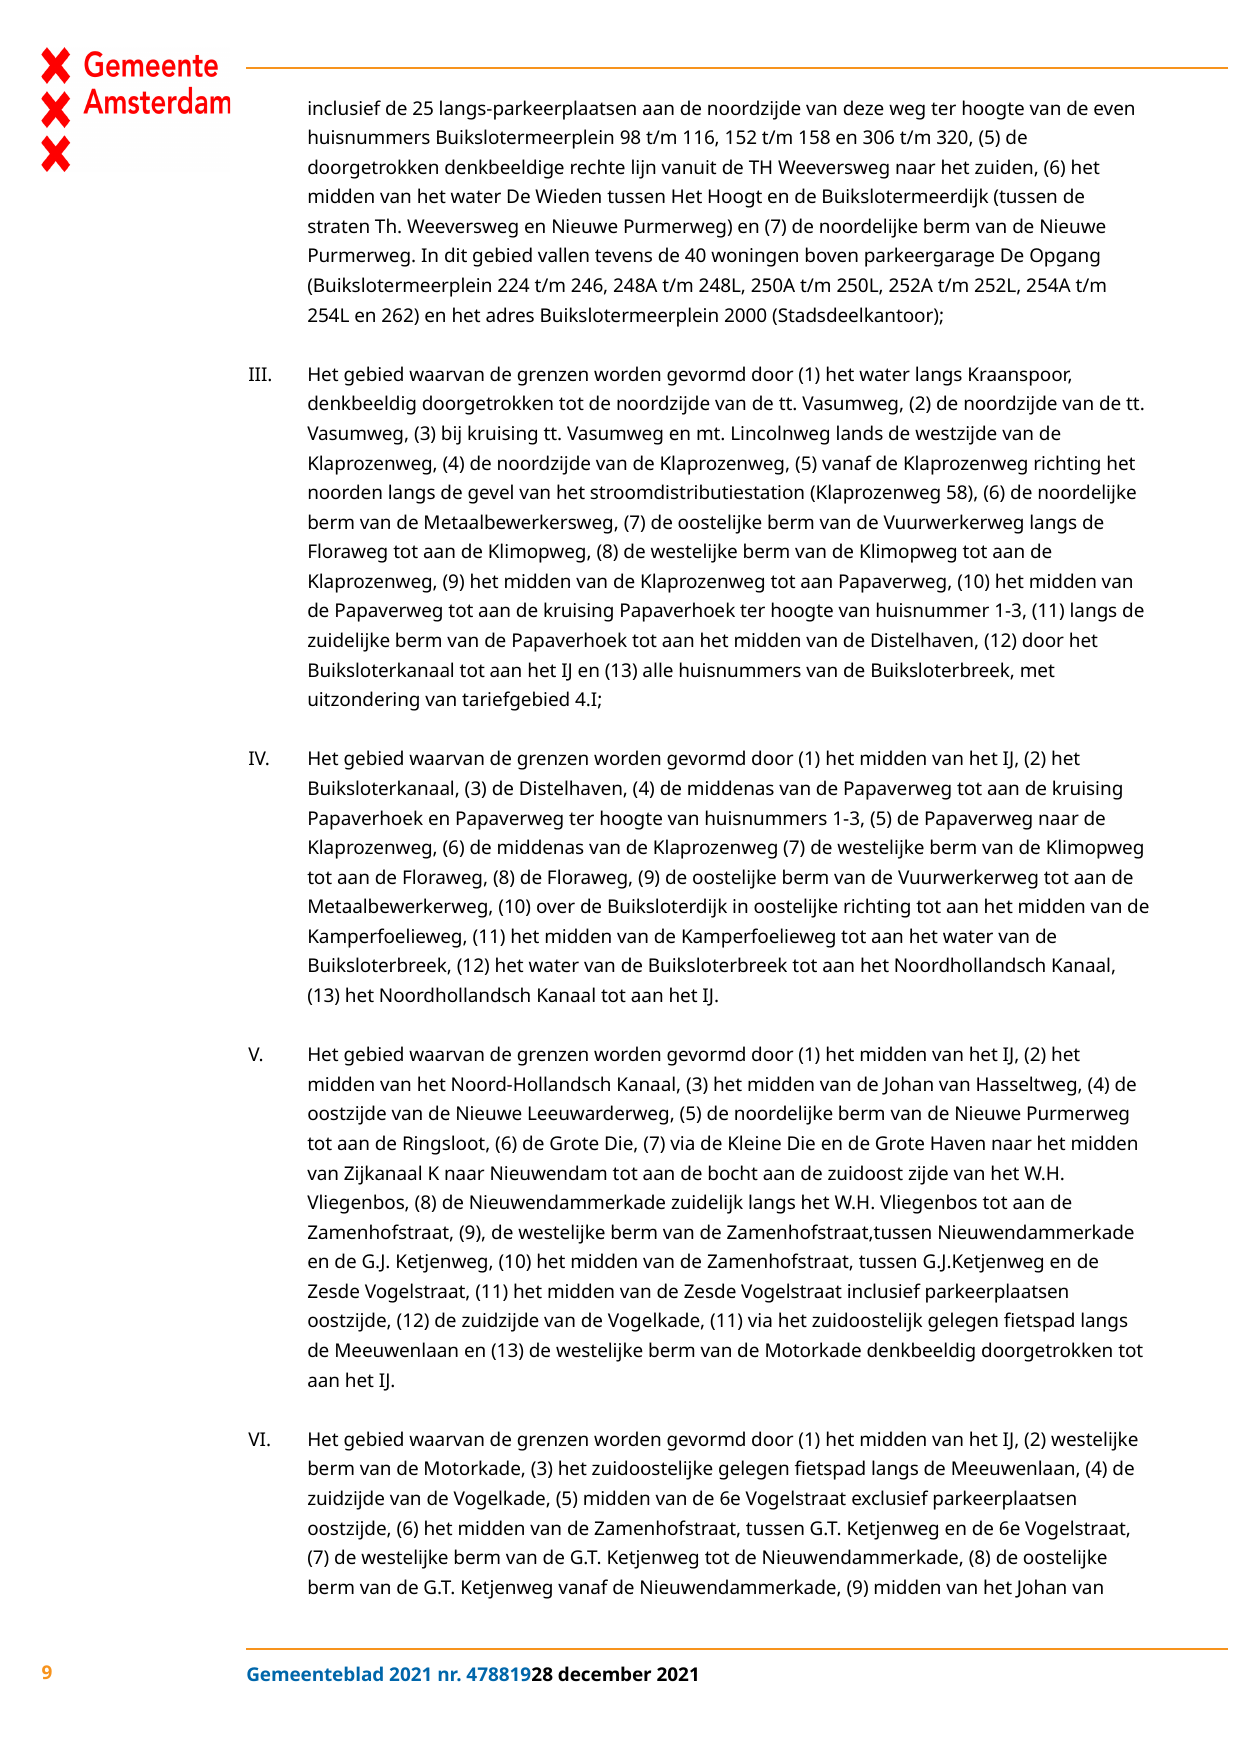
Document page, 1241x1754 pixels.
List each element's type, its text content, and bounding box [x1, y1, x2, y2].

picture [41, 47, 231, 172]
list Het gebied waarvan de grenzen worden gevormd door (1) het midden van het IJ, (2) het midden van het Noord-Hollandsch Kanaal, (3) het midden van de Johan van Hasseltweg, (4) de oostzijde van de Nieuwe Leeuwarderweg, (5) de noordelijke berm van de Nieuwe Purmerweg tot aan de Ringsloot, (6) de Grote Die, (7) via de Kleine Die en de Grote Haven naar het midden van Zijkanaal K naar Nieuwendam tot aan de bocht aan de zuidoost zijde van het W.H. Vliegenbos, (8) de Nieuwendammerkade zuidelijk langs het W.H. Vliegenbos tot aan de Zamenhofstraat, (9), de westelijke berm van de Zamenhofstraat,tussen Nieuwendammerkade en de G.J. Ketjenweg, (10) het midden van de Zamenhofstraat, tussen G.J.Ketjenweg en de Zesde Vogelstraat, (11) het midden van de Zesde Vogelstraat inclusief parkeerplaatsen oostzijde, (12) de zuidzijde van de Vogelkade, (11) via het zuidoostelijk gelegen fietspad langs de Meeuwenlaan en (13) de westelijke berm van de Motorkade denkbeeldig doorgetrokken tot aan het IJ. [248, 1041, 1152, 1393]
list Het gebied waarvan de grenzen worden gevormd door (1) het water langs Kraanspoor, denkbeeldig doorgetrokken tot de noordzijde van de tt. Vasumweg, (2) de noordzijde van de tt. Vasumweg, (3) bij kruising tt. Vasumweg en mt. Lincolnweg lands de westzijde van de Klaprozenweg, (4) de noordzijde van de Klaprozenweg, (5) vanaf de Klaprozenweg richting het noorden langs de gevel van het stroomdistributiestation (Klaprozenweg 58), (6) de noordelijke berm van de Metaalbewerkersweg, (7) de oostelijke berm van de Vuurwerkerweg langs de Floraweg tot aan de Klimopweg, (8) de westelijke berm van de Klimopweg tot aan de Klaprozenweg, (9) het midden van de Klaprozenweg tot aan Papaverweg, (10) het midden van de Papaverweg tot aan de kruising Papaverhoek ter hoogte van huisnummer 1-3, (11) langs de zuidelijke berm van de Papaverhoek tot aan het midden van de Distelhaven, (12) door het Buiksloterkanaal tot aan het IJ en (13) alle huisnummers van de Buiksloterbreek, met uitzondering van tariefgebied 4.I; [248, 361, 1152, 712]
list Het gebied waarvan de grenzen worden gevormd door (1) het midden van het IJ, (2) het Buiksloterkanaal, (3) de Distelhaven, (4) de middenas van de Papaverweg tot aan de kruising Papaverhoek en Papaverweg ter hoogte van huisnummers 1-3, (5) de Papaverweg naar de Klaprozenweg, (6) de middenas van de Klaprozenweg (7) de westelijke berm van de Klimopweg tot aan de Floraweg, (8) de Floraweg, (9) de oostelijke berm van de Vuurwerkerweg tot aan de Metaalbewerkerweg, (10) over de Buiksloterdijk in oostelijke richting tot aan het midden van de Kamperfoelieweg, (11) het midden van de Kamperfoelieweg tot aan het water van de Buiksloterbreek, (12) het water van de Buiksloterbreek tot aan het Noordhollandsch Kanaal, (13) het Noordhollandsch Kanaal tot aan het IJ. [248, 746, 1152, 1008]
list Het gebied waarvan de grenzen worden gevormd door (1) het midden van het IJ, (2) westelijke berm van de Motorkade, (3) het zuidoostelijke gelegen fietspad langs de Meeuwenlaan, (4) de zuidzijde van de Vogelkade, (5) midden van de 6e Vogelstraat exclusief parkeerplaatsen oostzijde, (6) het midden van de Zamenhofstraat, tussen G.T. Ketjenweg en de 6e Vogelstraat, (7) de westelijke berm van de G.T. Ketjenweg tot de Nieuwendammerkade, (8) de oostelijke berm van de G.T. Ketjenweg vanaf de Nieuwendammerkade, (9) midden van het Johan van [248, 1426, 1152, 1600]
list inclusief de 25 langs-parkeerplaatsen aan de noordzijde van deze weg ter hoogte van de even huisnummers Buikslotermeerplein 98 t/m 116, 152 t/m 158 en 306 t/m 320, (5) de doorgetrokken denkbeeldige rechte lijn vanuit de TH Weeversweg naar het zuiden, (6) het midden van het water De Wieden tussen Het Hoogt en de Buikslotermeerdijk (tussen de straten Th. Weeversweg en Nieuwe Purmerweg) en (7) de noordelijke berm van de Nieuwe Purmerweg. In dit gebied vallen tevens de 40 woningen boven parkeergarage De Opgang (Buikslotermeerplein 224 t/m 246, 248A t/m 248L, 250A t/m 250L, 252A t/m 252L, 254A t/m 254L en 262) en het adres Buikslotermeerplein 2000 (Stadsdeelkantoor); [248, 95, 1152, 328]
